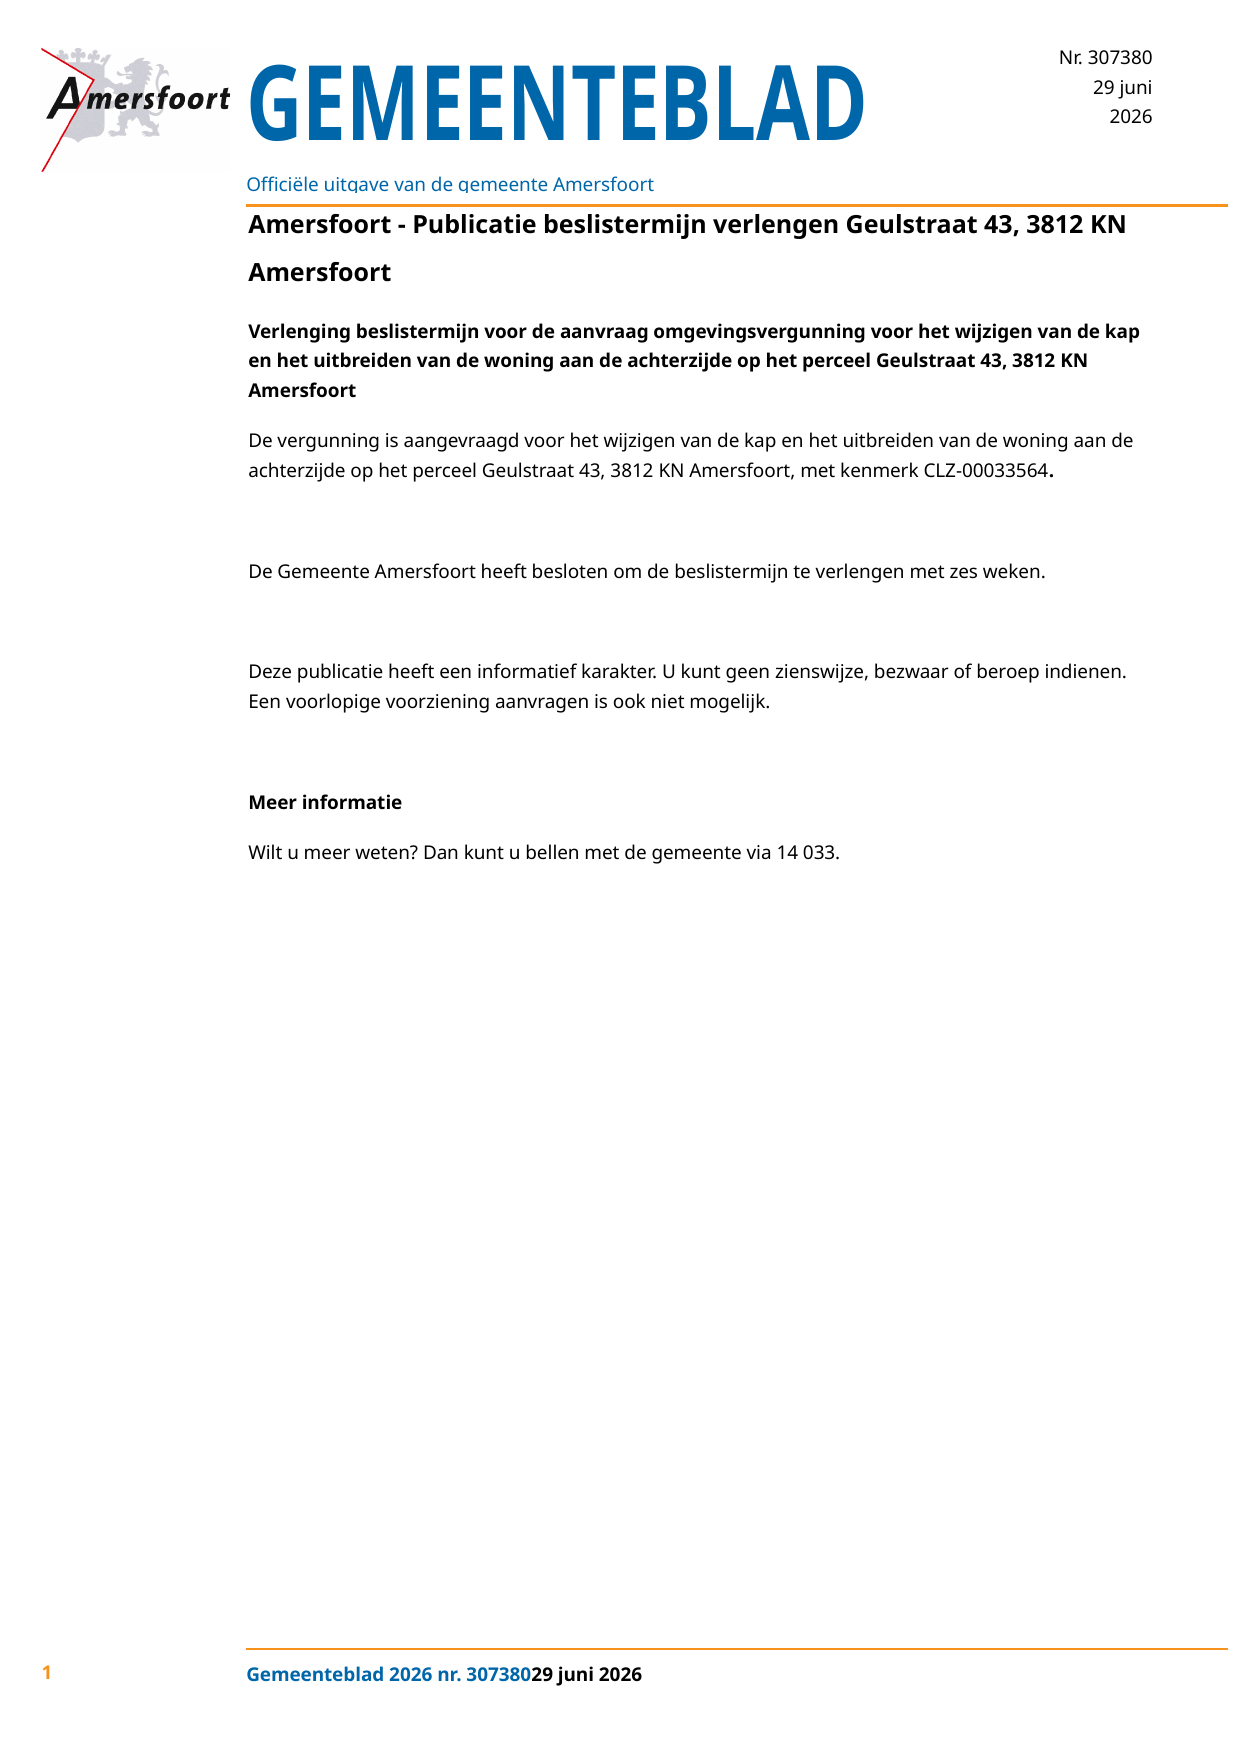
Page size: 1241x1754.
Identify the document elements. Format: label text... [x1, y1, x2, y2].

picture [41, 47, 231, 172]
text Verlenging beslistermijn voor de aanvraag omgevingsvergunning voor het wijzigen van de kap en het uitbreiden van de woning aan de achterzijde op het perceel Geulstraat 43, 3812 KN Amersfoort [248, 318, 1152, 403]
text De vergunning is aangevraagd voor het wijzigen van de kap en het uitbreiden van de woning aan de achterzijde op het perceel Geulstraat 43, 3812 KN Amersfoort, met kenmerk CLZ-00033564. [248, 427, 1152, 483]
text Meer informatie [248, 789, 1152, 815]
text Wilt u meer weten? Dan kunt u bellen met de gemeente via 14 033. [248, 839, 1152, 865]
text Deze publicatie heeft een informatief karakter. U kunt geen zienswijze, bezwaar of beroep indienen. Een voorlopige voorziening aanvragen is ook niet mogelijk. [248, 659, 1152, 714]
text De Gemeente Amersfoort heeft besloten om de beslistermijn te verlengen met zes weken. [248, 558, 1152, 584]
text Amersfoort - Publicatie beslistermijn verlengen Geulstraat 43, 3812 KN Amersfoort [248, 207, 1152, 288]
